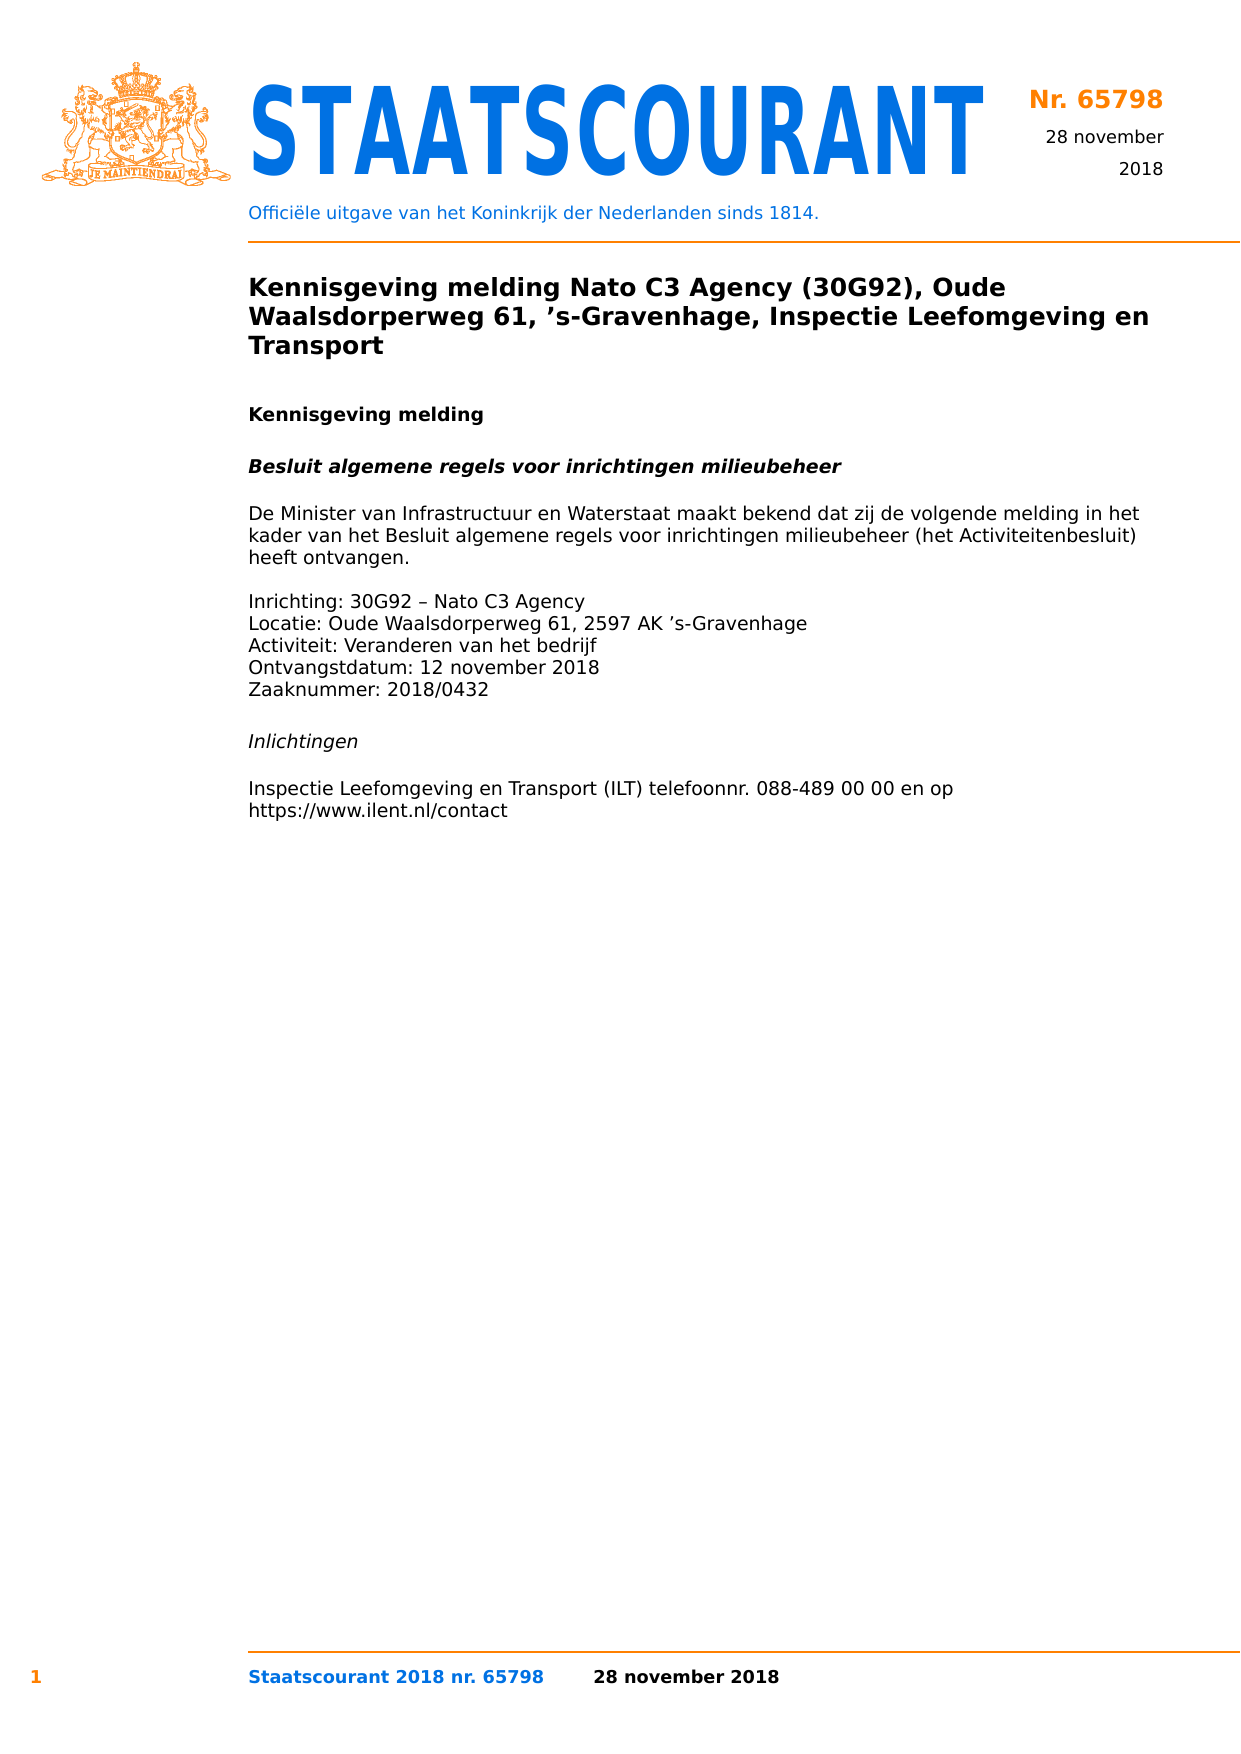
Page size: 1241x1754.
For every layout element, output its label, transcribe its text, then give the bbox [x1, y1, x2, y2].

table_header [25, 62, 248, 241]
subtitle Kennisgeving melding [248, 404, 1163, 426]
text Inspectie Leefomgeving en Transport (ILT) telefoonnr. 088-489 00 00 en op https://www.ilent.nl/contact [248, 778, 1163, 822]
subtitle Kennisgeving melding Nato C3 Agency (30G92), Oude Waalsdorperweg 61, ’s-Gravenhage, Inspectie Leefomgeving en Transport [248, 273, 1163, 361]
table_header STAATSCOURANT [248, 62, 998, 203]
subtitle Besluit algemene regels voor inrichtingen milieubeheer [248, 456, 1163, 478]
picture [41, 62, 231, 186]
table_cell Officiële uitgave van het Koninkrijk der Nederlanden sinds 1814. [248, 203, 1240, 241]
text Locatie: Oude Waalsdorperweg 61, 2597 AK ’s-Gravenhage [248, 613, 1163, 635]
text Activiteit: Veranderen van het bedrijf [248, 635, 1163, 657]
table_cell 28 november [998, 121, 1240, 153]
text De Minister van Infrastructuur en Waterstaat maakt bekend dat zij de volgende melding in het kader van het Besluit algemene regels voor inrichtingen milieubeheer (het Activiteitenbesluit) heeft ontvangen. [248, 503, 1163, 569]
table_header Nr. 65798 [998, 62, 1240, 121]
text Inrichting: 30G92 – Nato C3 Agency [248, 591, 1163, 613]
text Zaaknummer: 2018/0432 [248, 679, 1163, 701]
subtitle Inlichtingen [248, 731, 1163, 753]
table_cell 2018 [998, 153, 1240, 203]
text Ontvangstdatum: 12 november 2018 [248, 657, 1163, 679]
